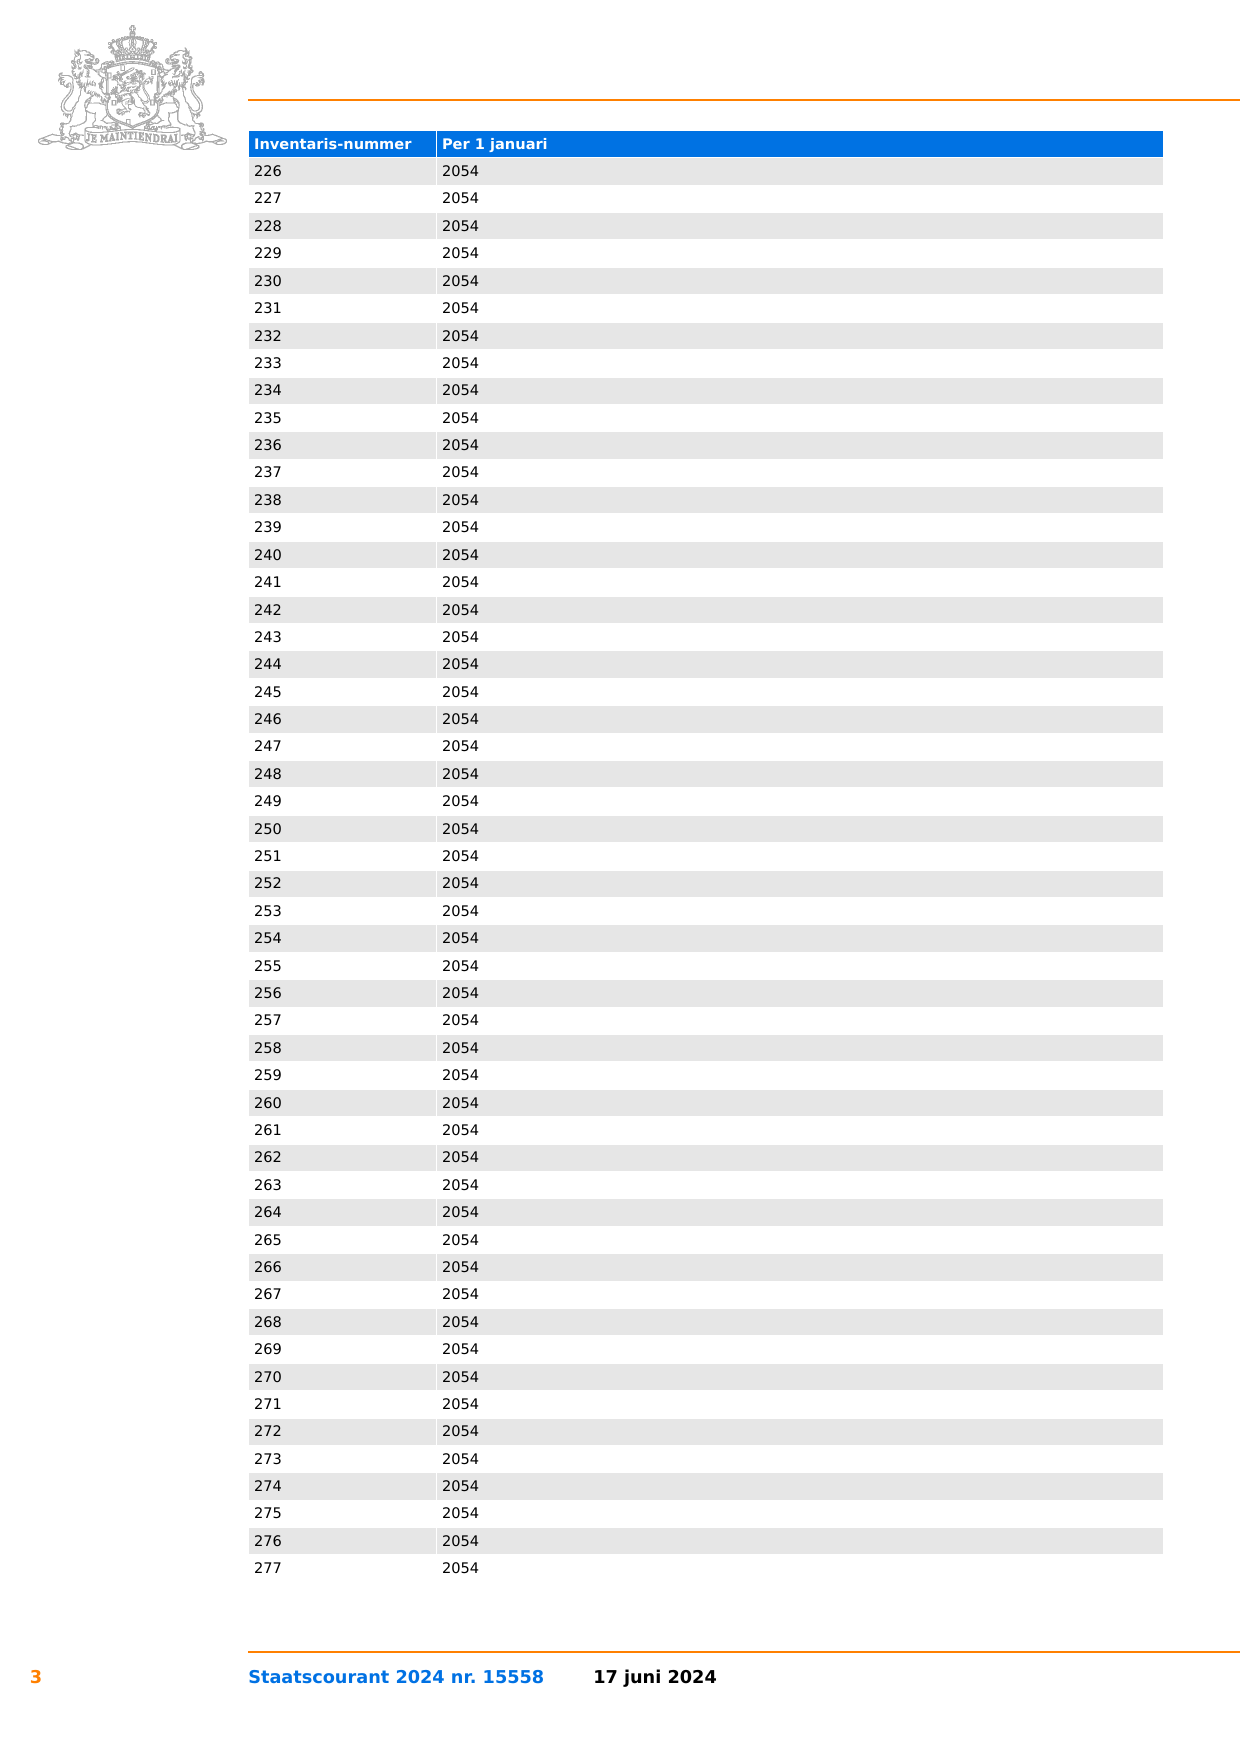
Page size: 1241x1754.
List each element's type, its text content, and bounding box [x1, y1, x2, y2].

table_cell 242 [249, 597, 436, 623]
table_cell 2054 [437, 843, 1163, 869]
table_cell 249 [249, 789, 436, 815]
table_cell 2054 [437, 569, 1163, 596]
table_cell 2054 [437, 487, 1163, 513]
table_cell 250 [249, 816, 436, 842]
table_cell 2054 [437, 734, 1163, 760]
table_cell 229 [249, 241, 436, 267]
table_cell 2054 [437, 1473, 1163, 1500]
table_cell 260 [249, 1090, 436, 1116]
table_cell 2054 [437, 1008, 1163, 1034]
table_cell 277 [249, 1556, 436, 1582]
table_cell 264 [249, 1199, 436, 1226]
table_cell 2054 [437, 1446, 1163, 1472]
table_cell 252 [249, 871, 436, 897]
table_cell 2054 [437, 953, 1163, 979]
table_cell 253 [249, 898, 436, 924]
table_cell 2054 [437, 706, 1163, 733]
table_cell 2054 [437, 925, 1163, 952]
table_cell 2054 [437, 1556, 1163, 1582]
table_cell 262 [249, 1145, 436, 1171]
table_cell 237 [249, 460, 436, 486]
table_cell 2054 [437, 378, 1163, 404]
table_cell 2054 [437, 871, 1163, 897]
table_cell 275 [249, 1501, 436, 1527]
table_cell 228 [249, 213, 436, 239]
table_cell 2054 [437, 1364, 1163, 1390]
table_cell 2054 [437, 1309, 1163, 1335]
table_cell 2054 [437, 1254, 1163, 1281]
table_cell 231 [249, 295, 436, 322]
table_cell 230 [249, 268, 436, 294]
table_cell 2054 [437, 1145, 1163, 1171]
table_cell 274 [249, 1473, 436, 1500]
table_cell 2054 [437, 158, 1163, 185]
table_cell 2054 [437, 1528, 1163, 1554]
table_cell 2054 [437, 460, 1163, 486]
picture [38, 25, 227, 150]
table_cell 2054 [437, 1282, 1163, 1308]
table_cell 2054 [437, 405, 1163, 431]
table_cell 2054 [437, 1227, 1163, 1253]
table_header Per 1 januari [437, 131, 1163, 157]
table_cell 2054 [437, 542, 1163, 568]
table_cell 2054 [437, 323, 1163, 349]
table_cell 2054 [437, 1172, 1163, 1198]
table_cell 2054 [437, 624, 1163, 650]
table_cell 254 [249, 925, 436, 952]
table_cell 267 [249, 1282, 436, 1308]
table_cell 255 [249, 953, 436, 979]
table_cell 227 [249, 186, 436, 212]
table_cell 273 [249, 1446, 436, 1472]
table_cell 2054 [437, 1391, 1163, 1417]
table_cell 261 [249, 1117, 436, 1143]
table_cell 238 [249, 487, 436, 513]
table_cell 270 [249, 1364, 436, 1390]
table_cell 2054 [437, 241, 1163, 267]
table_cell 2054 [437, 268, 1163, 294]
table_cell 234 [249, 378, 436, 404]
table_cell 268 [249, 1309, 436, 1335]
table_cell 2054 [437, 651, 1163, 678]
table_cell 2054 [437, 1419, 1163, 1445]
table_cell 247 [249, 734, 436, 760]
table_cell 226 [249, 158, 436, 185]
table_cell 245 [249, 679, 436, 705]
table_cell 2054 [437, 1501, 1163, 1527]
table_cell 2054 [437, 1199, 1163, 1226]
table_cell 2054 [437, 515, 1163, 541]
table_cell 246 [249, 706, 436, 733]
table_cell 251 [249, 843, 436, 869]
table_cell 2054 [437, 1063, 1163, 1089]
table_cell 243 [249, 624, 436, 650]
table_cell 266 [249, 1254, 436, 1281]
table_cell 2054 [437, 1117, 1163, 1143]
table_cell 2054 [437, 350, 1163, 376]
table_cell 2054 [437, 1035, 1163, 1061]
table_cell 2054 [437, 898, 1163, 924]
table_cell 272 [249, 1419, 436, 1445]
table_cell 271 [249, 1391, 436, 1417]
table_cell 2054 [437, 1336, 1163, 1363]
table_cell 244 [249, 651, 436, 678]
table_cell 2054 [437, 789, 1163, 815]
table_cell 2054 [437, 679, 1163, 705]
table_header Inventaris-nummer [249, 131, 436, 157]
table_cell 239 [249, 515, 436, 541]
table_cell 2054 [437, 1090, 1163, 1116]
table_cell 259 [249, 1063, 436, 1089]
table_cell 2054 [437, 213, 1163, 239]
table_cell 265 [249, 1227, 436, 1253]
table_cell 248 [249, 761, 436, 787]
table_cell 2054 [437, 597, 1163, 623]
table_cell 241 [249, 569, 436, 596]
table_cell 276 [249, 1528, 436, 1554]
table_cell 2054 [437, 432, 1163, 459]
table_cell 2054 [437, 980, 1163, 1007]
table_cell 235 [249, 405, 436, 431]
table_cell 233 [249, 350, 436, 376]
table_cell 240 [249, 542, 436, 568]
table_cell 269 [249, 1336, 436, 1363]
table_cell 257 [249, 1008, 436, 1034]
table_cell 263 [249, 1172, 436, 1198]
table_cell 256 [249, 980, 436, 1007]
table_cell 2054 [437, 186, 1163, 212]
table_cell 2054 [437, 295, 1163, 322]
table_cell 2054 [437, 761, 1163, 787]
table_cell 258 [249, 1035, 436, 1061]
table_cell 236 [249, 432, 436, 459]
table_cell 2054 [437, 816, 1163, 842]
table_cell 232 [249, 323, 436, 349]
